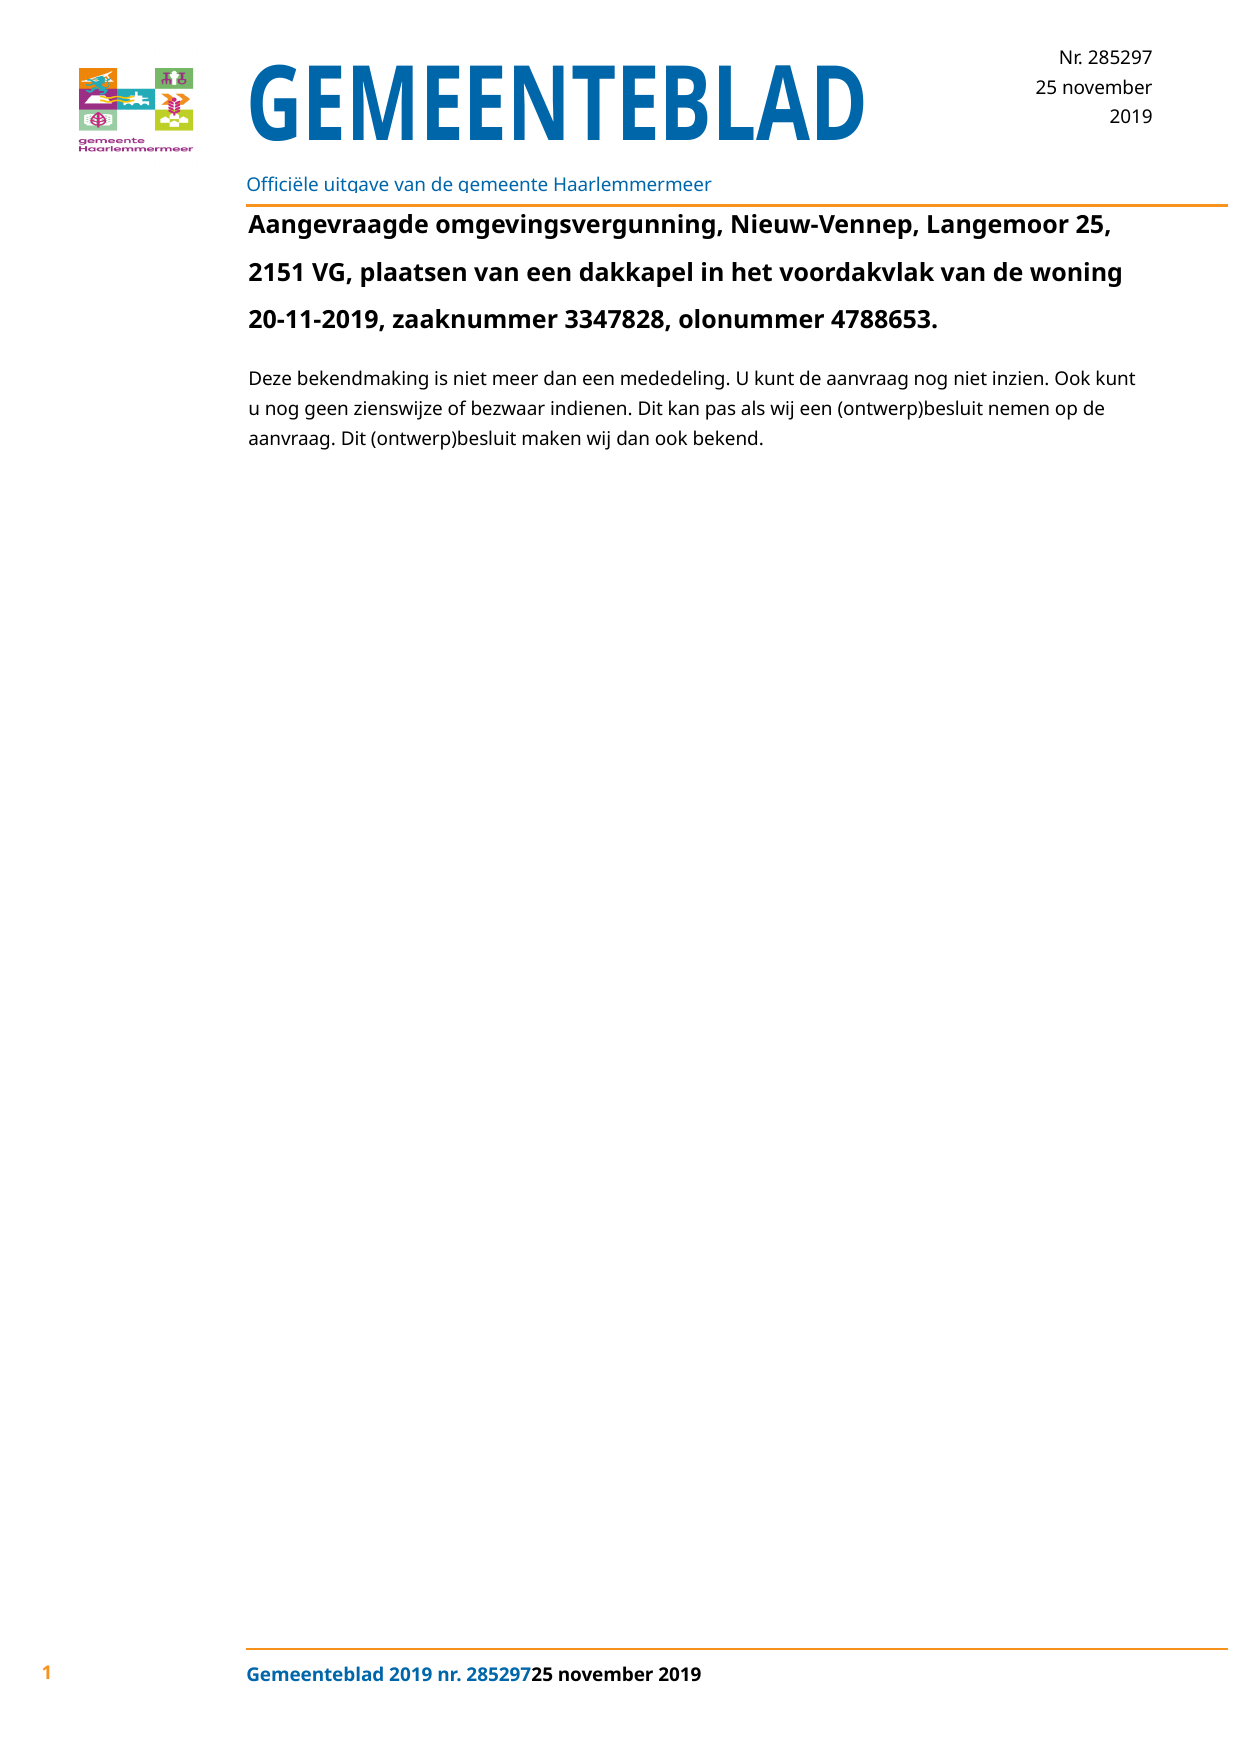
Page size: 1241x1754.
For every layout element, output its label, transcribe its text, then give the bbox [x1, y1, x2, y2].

picture [41, 47, 231, 172]
text Deze bekendmaking is niet meer dan een mededeling. U kunt de aanvraag nog niet inzien. Ook kunt u nog geen zienswijze of bezwaar indienen. Dit kan pas als wij een (ontwerp)besluit nemen op de aanvraag. Dit (ontwerp)besluit maken wij dan ook bekend. [248, 366, 1152, 450]
text Aangevraagde omgevingsvergunning, Nieuw-Vennep, Langemoor 25, 2151 VG, plaatsen van een dakkapel in het voordakvlak van de woning 20-11-2019, zaaknummer 3347828, olonummer 4788653. [248, 207, 1152, 336]
